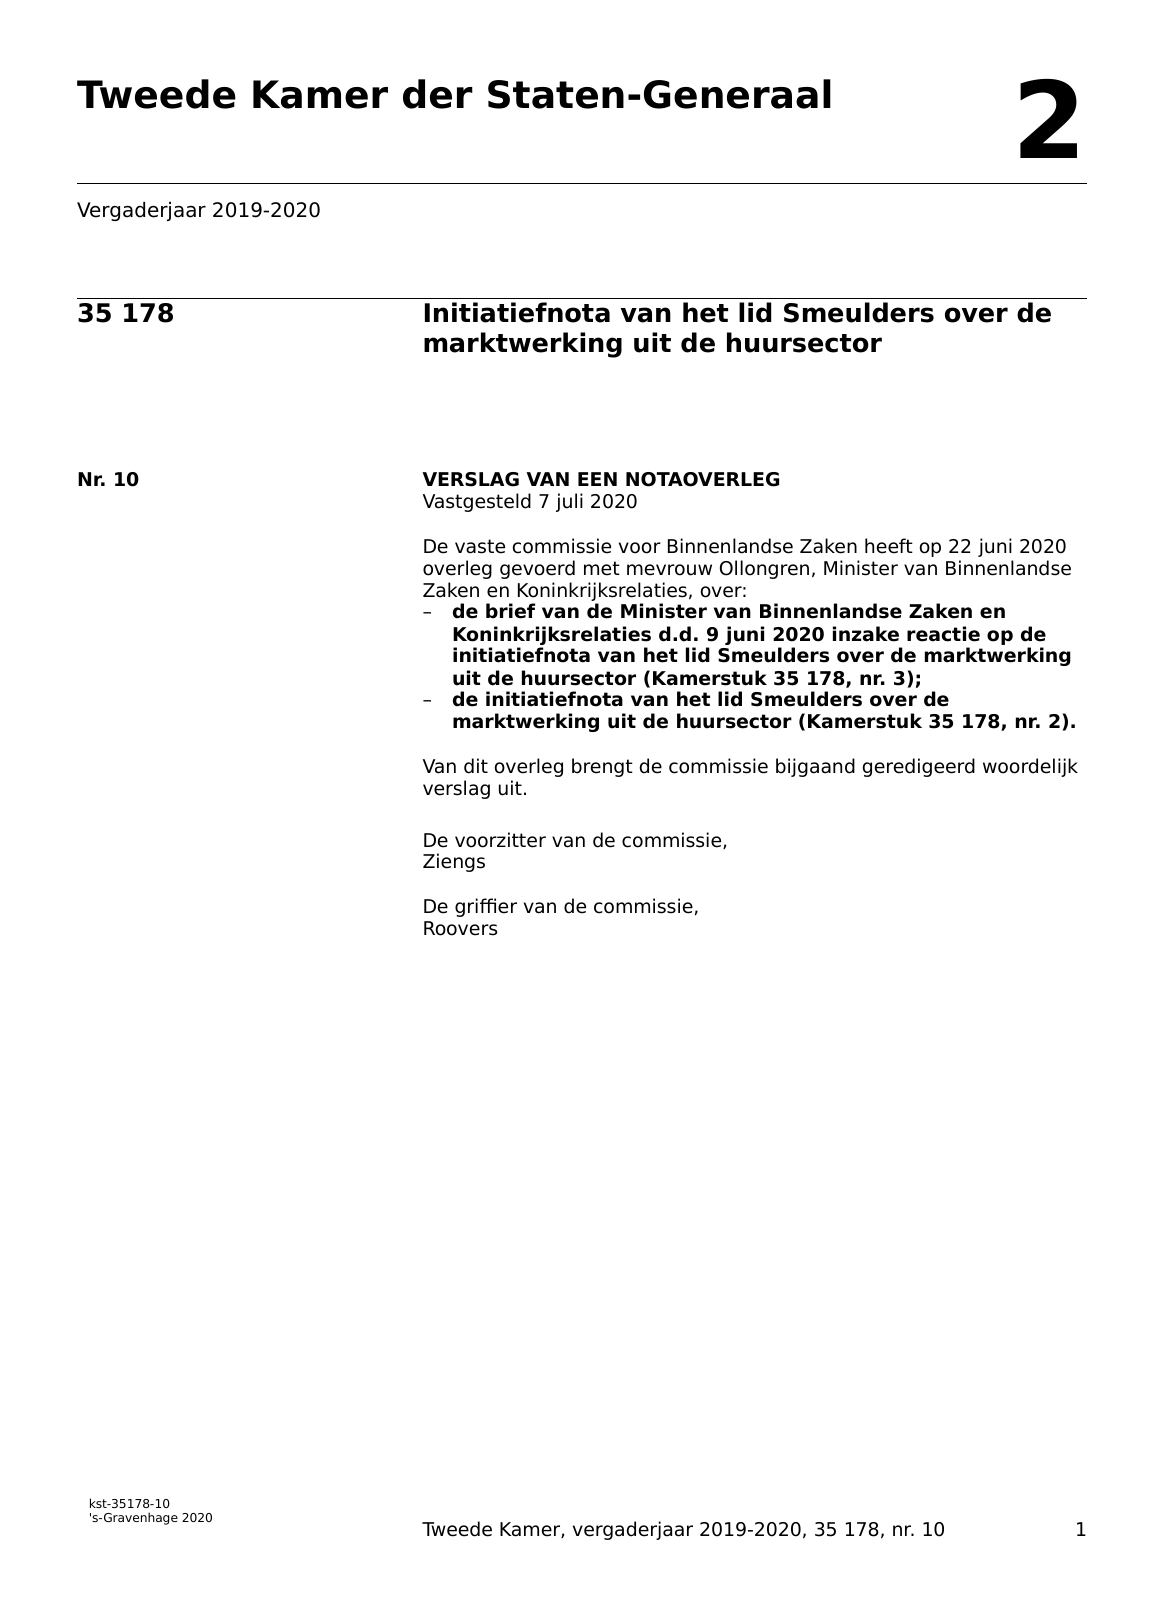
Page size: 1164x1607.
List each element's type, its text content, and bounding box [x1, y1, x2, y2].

table_header Tweede Kamer der Staten-Generaal [77, 59, 886, 183]
text – de initiatiefnota van het lid Smeulders over de marktwerking uit de huursector (Kamerstuk 35 178, nr. 2). [422, 689, 1087, 733]
text De griffier van de commissie, Roovers [422, 896, 1087, 939]
subtitle Nr. 10 VERSLAG VAN EEN NOTAOVERLEG [77, 469, 1087, 491]
text De voorzitter van de commissie, Ziengs [422, 829, 1087, 873]
text Vastgesteld 7 juli 2020 [422, 491, 1087, 513]
text 's-Gravenhage 2020 [88, 1511, 323, 1525]
text De vaste commissie voor Binnenlandse Zaken heeft op 22 juni 2020 overleg gevoerd met mevrouw Ollongren, Minister van Binnenlandse Zaken en Koninkrijksrelaties, over: [422, 536, 1087, 601]
text kst-35178-10 [88, 1497, 323, 1511]
text – de brief van de Minister van Binnenlandse Zaken en Koninkrijksrelaties d.d. 9 juni 2020 inzake reactie op de initiatiefnota van het lid Smeulders over de marktwerking uit de huursector (Kamerstuk 35 178, nr. 3); [422, 601, 1087, 689]
subtitle 35 178 Initiatiefnota van het lid Smeulders over de marktwerking uit de huursector [77, 299, 1087, 358]
table_cell Vergaderjaar 2019-2020 [77, 184, 1087, 298]
table_header 2 [886, 59, 1087, 183]
text Van dit overleg brengt de commissie bijgaand geredigeerd woordelijk verslag uit. [422, 756, 1087, 799]
